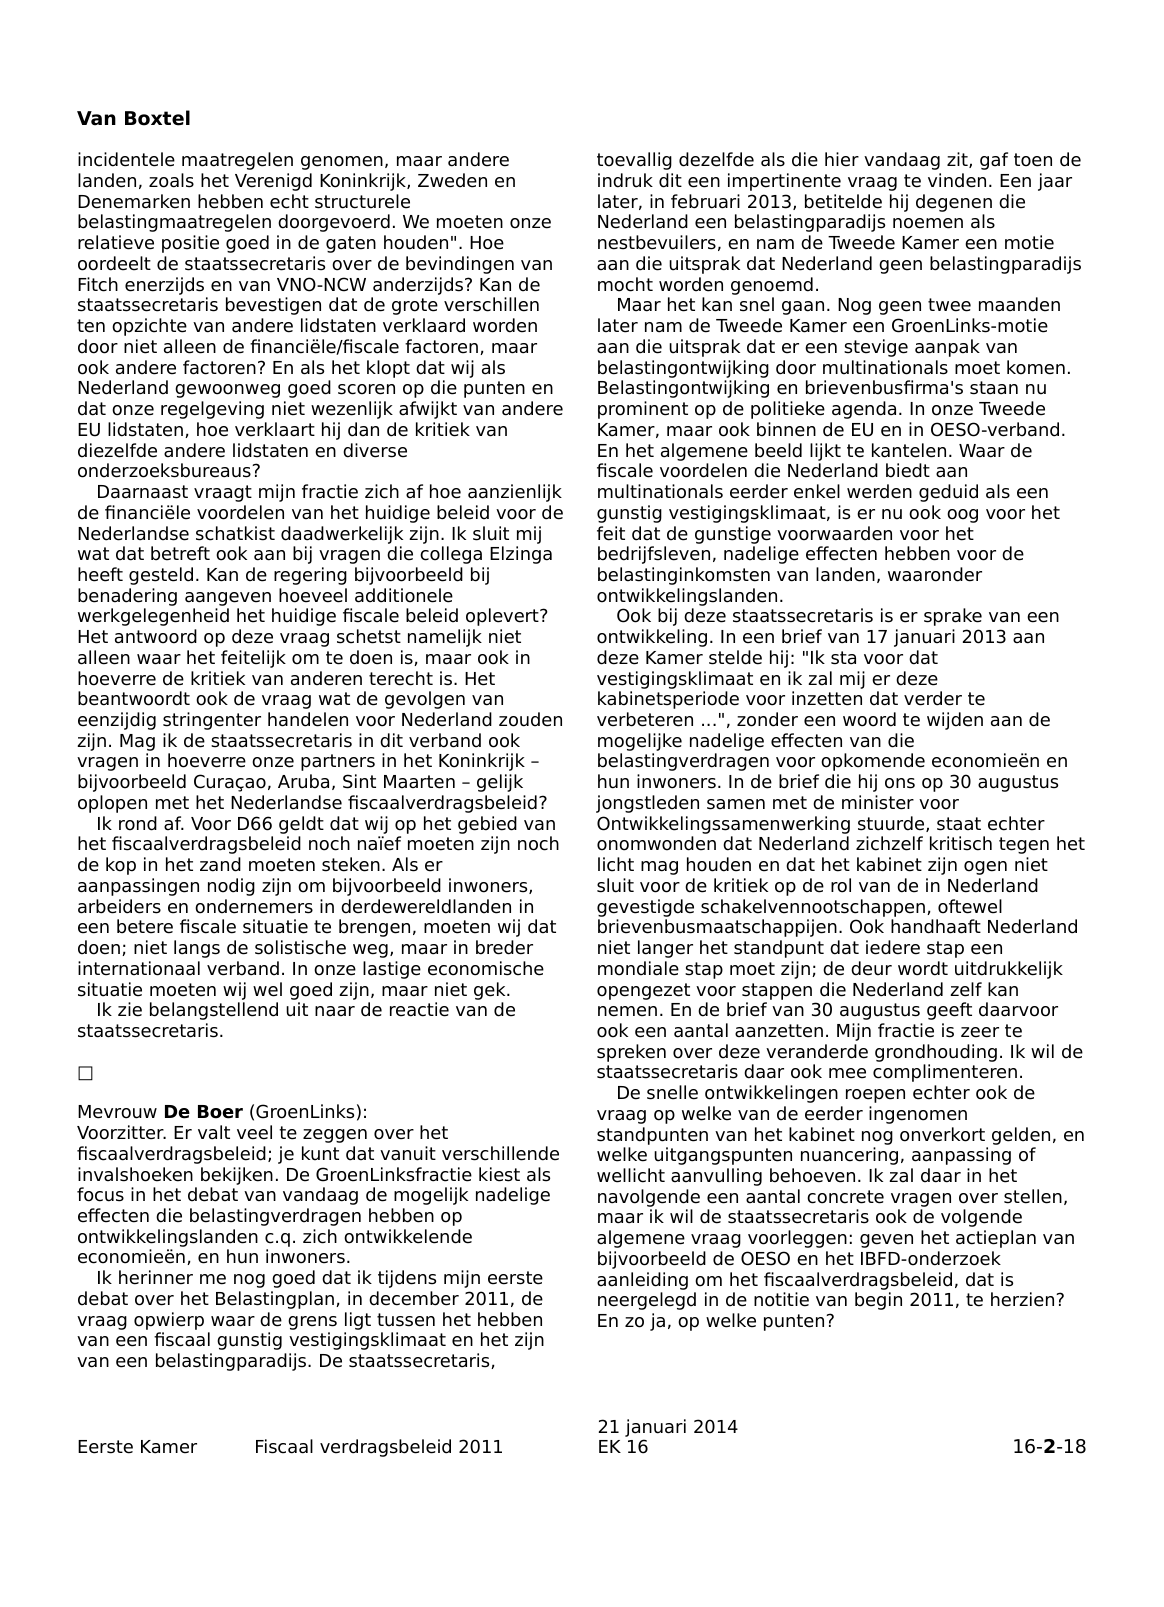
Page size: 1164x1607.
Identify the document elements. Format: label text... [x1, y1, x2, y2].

text Ik herinner me nog goed dat ik tijdens mijn eerste debat over het Belastingplan, in december 2011, de vraag opwierp waar de grens ligt tussen het hebben van een fiscaal gunstig vestigingsklimaat en het zijn van een belastingparadijs. De staatssecretaris, [77, 1268, 567, 1372]
text toevallig dezelfde als die hier vandaag zit, gaf toen de indruk dit een impertinente vraag te vinden. Een jaar later, in februari 2013, betitelde hij degenen die Nederland een belastingparadijs noemen als nestbevuilers, en nam de Tweede Kamer een motie aan die uitsprak dat Nederland geen belastingparadijs mocht worden genoemd. [596, 150, 1087, 295]
text Voorzitter. Er valt veel te zeggen over het fiscaalverdragsbeleid; je kunt dat vanuit verschillende invalshoeken bekijken. De GroenLinksfractie kiest als focus in het debat van vandaag de mogelijk nadelige effecten die belastingverdragen hebben op ontwikkelingslanden c.q. zich ontwikkelende economieën, en hun inwoners. [77, 1123, 567, 1268]
text Ook bij deze staatssecretaris is er sprake van een ontwikkeling. In een brief van 17 januari 2013 aan deze Kamer stelde hij: "Ik sta voor dat vestigingsklimaat en ik zal mij er deze kabinetsperiode voor inzetten dat verder te verbeteren ...", zonder een woord te wijden aan de mogelijke nadelige effecten van die belastingverdragen voor opkomende economieën en hun inwoners. In de brief die hij ons op 30 augustus jongstleden samen met de minister voor Ontwikkelingssamenwerking stuurde, staat echter onomwonden dat Nederland zichzelf kritisch tegen het licht mag houden en dat het kabinet zijn ogen niet sluit voor de kritiek op de rol van de in Nederland gevestigde schakelvennootschappen, oftewel brievenbusmaatschappijen. Ook handhaaft Nederland niet langer het standpunt dat iedere stap een mondiale stap moet zijn; de deur wordt uitdrukkelijk opengezet voor stappen die Nederland zelf kan nemen. En de brief van 30 augustus geeft daarvoor ook een aantal aanzetten. Mijn fractie is zeer te spreken over deze veranderde grondhouding. Ik wil de staatssecretaris daar ook mee complimenteren. [596, 606, 1087, 1083]
text Ik zie belangstellend uit naar de reactie van de staatssecretaris. [77, 1000, 567, 1042]
text Maar het kan snel gaan. Nog geen twee maanden later nam de Tweede Kamer een GroenLinks-motie aan die uitsprak dat er een stevige aanpak van belastingontwijking door multinationals moet komen. Belastingontwijking en brievenbusfirma's staan nu prominent op de politieke agenda. In onze Tweede Kamer, maar ook binnen de EU en in OESO-verband. En het algemene beeld lijkt te kantelen. Waar de fiscale voordelen die Nederland biedt aan multinationals eerder enkel werden geduid als een gunstig vestigingsklimaat, is er nu ook oog voor het feit dat de gunstige voorwaarden voor het bedrijfsleven, nadelige effecten hebben voor de belastinginkomsten van landen, waaronder ontwikkelingslanden. [596, 295, 1087, 606]
text □ [77, 1062, 567, 1082]
text incidentele maatregelen genomen, maar andere landen, zoals het Verenigd Koninkrijk, Zweden en Denemarken hebben echt structurele belastingmaatregelen doorgevoerd. We moeten onze relatieve positie goed in de gaten houden". Hoe oordeelt de staatssecretaris over de bevindingen van Fitch enerzijds en van VNO-NCW anderzijds? Kan de staatssecretaris bevestigen dat de grote verschillen ten opzichte van andere lidstaten verklaard worden door niet alleen de financiële/fiscale factoren, maar ook andere factoren? En als het klopt dat wij als Nederland gewoonweg goed scoren op die punten en dat onze regelgeving niet wezenlijk afwijkt van andere EU lidstaten, hoe verklaart hij dan de kritiek van diezelfde andere lidstaten en diverse onderzoeksbureaus? [77, 150, 567, 482]
text Daarnaast vraagt mijn fractie zich af hoe aanzienlijk de financiële voordelen van het huidige beleid voor de Nederlandse schatkist daadwerkelijk zijn. Ik sluit mij wat dat betreft ook aan bij vragen die collega Elzinga heeft gesteld. Kan de regering bijvoorbeeld bij benadering aangeven hoeveel additionele werkgelegenheid het huidige fiscale beleid oplevert? Het antwoord op deze vraag schetst namelijk niet alleen waar het feitelijk om te doen is, maar ook in hoeverre de kritiek van anderen terecht is. Het beantwoordt ook de vraag wat de gevolgen van eenzijdig stringenter handelen voor Nederland zouden zijn. Mag ik de staatssecretaris in dit verband ook vragen in hoeverre onze partners in het Koninkrijk – bijvoorbeeld Curaçao, Aruba, Sint Maarten – gelijk oplopen met het Nederlandse fiscaalverdragsbeleid? [77, 482, 567, 813]
text Ik rond af. Voor D66 geldt dat wij op het gebied van het fiscaalverdragsbeleid noch naïef moeten zijn noch de kop in het zand moeten steken. Als er aanpassingen nodig zijn om bijvoorbeeld inwoners, arbeiders en ondernemers in derdewereldlanden in een betere fiscale situatie te brengen, moeten wij dat doen; niet langs de solistische weg, maar in breder internationaal verband. In onze lastige economische situatie moeten wij wel goed zijn, maar niet gek. [77, 813, 567, 1000]
text Mevrouw De Boer (GroenLinks): [77, 1102, 567, 1123]
text De snelle ontwikkelingen roepen echter ook de vraag op welke van de eerder ingenomen standpunten van het kabinet nog onverkort gelden, en welke uitgangspunten nuancering, aanpassing of wellicht aanvulling behoeven. Ik zal daar in het navolgende een aantal concrete vragen over stellen, maar ik wil de staatssecretaris ook de volgende algemene vraag voorleggen: geven het actieplan van bijvoorbeeld de OESO en het IBFD-onderzoek aanleiding om het fiscaalverdragsbeleid, dat is neergelegd in de notitie van begin 2011, te herzien? En zo ja, op welke punten? [596, 1083, 1087, 1332]
